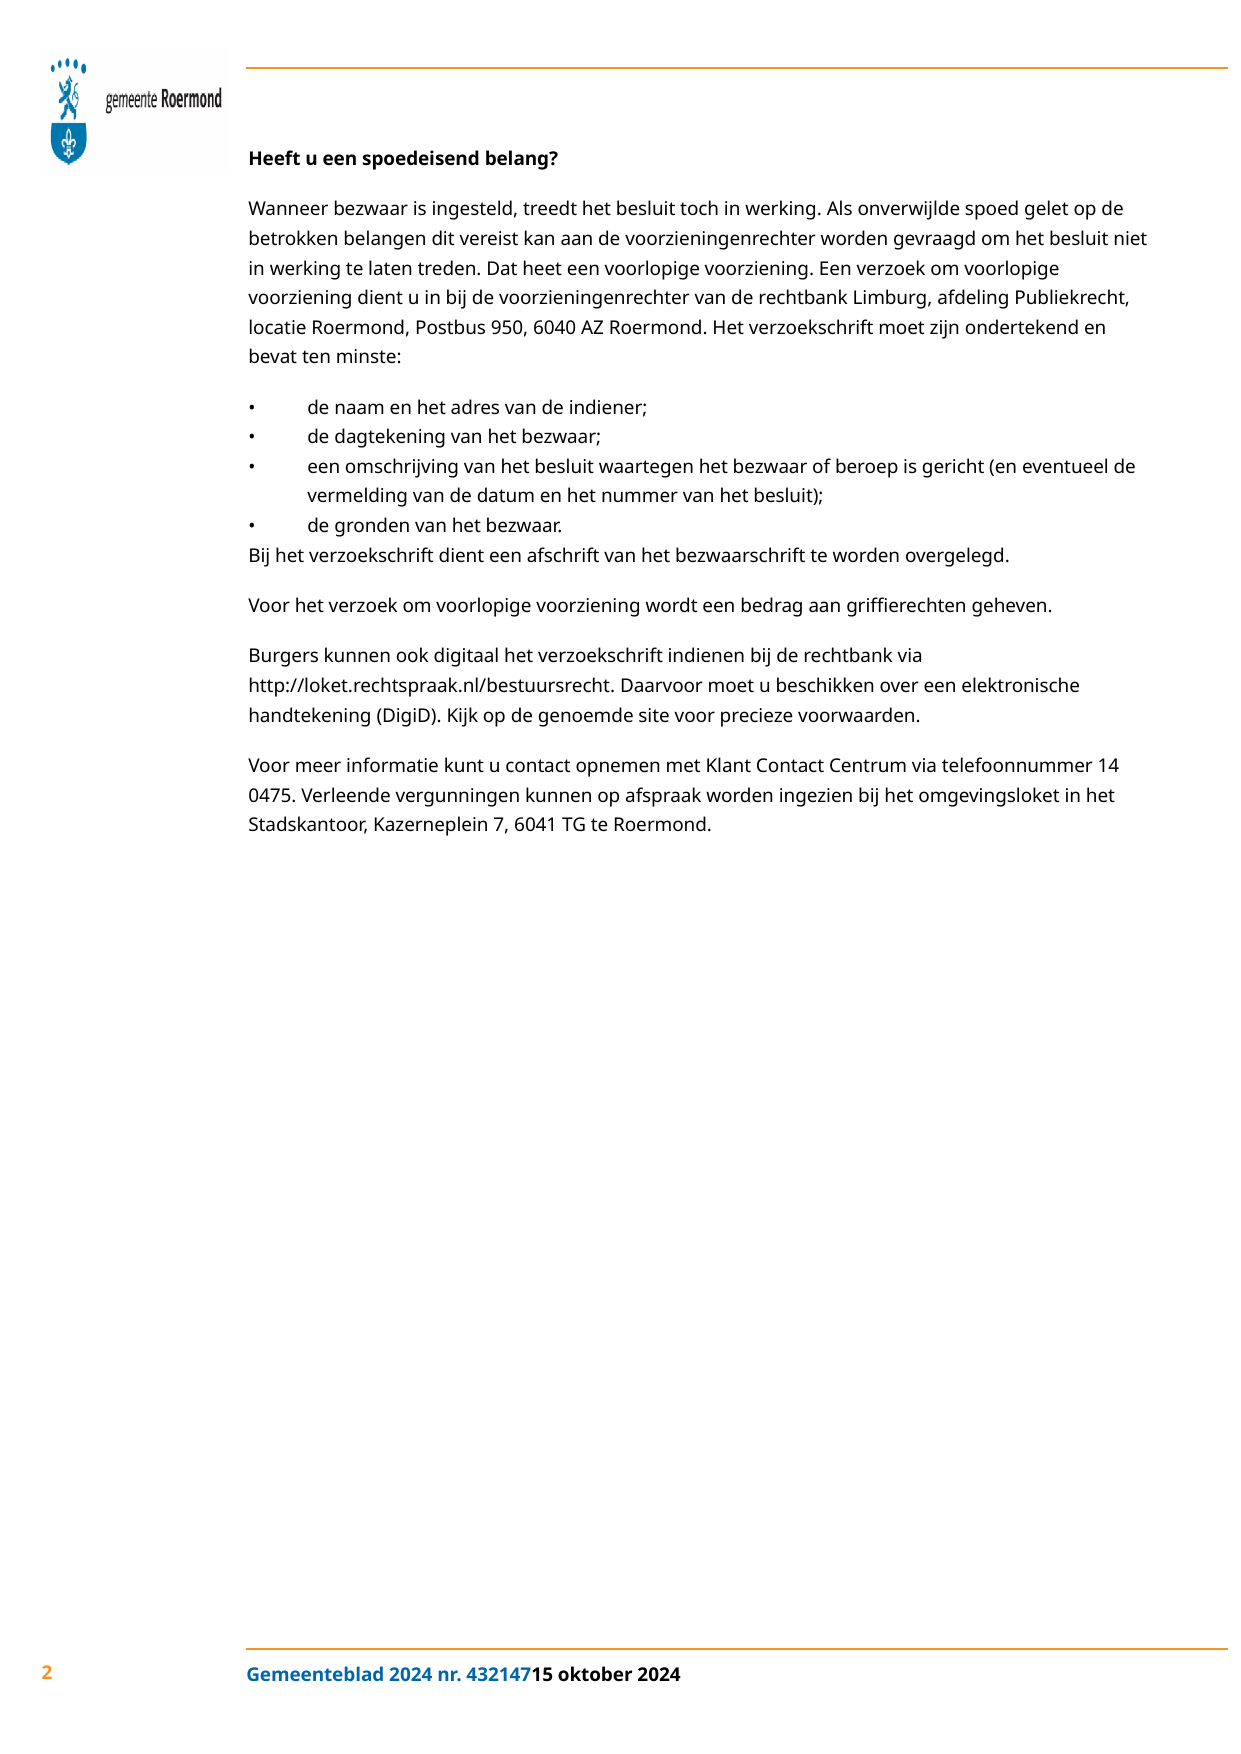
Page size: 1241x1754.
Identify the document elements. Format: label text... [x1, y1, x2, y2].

text Wanneer bezwaar is ingesteld, treedt het besluit toch in werking. Als onverwijlde spoed gelet op de betrokken belangen dit vereist kan aan de voorzieningenrechter worden gevraagd om het besluit niet in werking te laten treden. Dat heet een voorlopige voorziening. Een verzoek om voorlopige voorziening dient u in bij de voorzieningenrechter van de rechtbank Limburg, afdeling Publiekrecht, locatie Roermond, Postbus 950, 6040 AZ Roermond. Het verzoekschrift moet zijn ondertekend en bevat ten minste: [248, 196, 1152, 369]
list een omschrijving van het besluit waartegen het bezwaar of beroep is gericht (en eventueel de vermelding van de datum en het nummer van het besluit); [248, 453, 1152, 508]
text Burgers kunnen ook digitaal het verzoekschrift indienen bij de rechtbank via http://loket.rechtspraak.nl/bestuursrecht. Daarvoor moet u beschikken over een elektronische handtekening (DigiD). Kijk op de genoemde site voor precieze voorwaarden. [248, 643, 1152, 728]
picture [41, 47, 231, 172]
list de dagtekening van het bezwaar; [248, 423, 1152, 449]
list de gronden van het bezwaar. [248, 512, 1152, 538]
text Bij het verzoekschrift dient een afschrift van het bezwaarschrift te worden overgelegd. [248, 542, 1152, 568]
text Voor het verzoek om voorlopige voorziening wordt een bedrag aan griffierechten geheven. [248, 592, 1152, 618]
text Voor meer informatie kunt u contact opnemen met Klant Contact Centrum via telefoonnummer 14 0475. Verleende vergunningen kunnen op afspraak worden ingezien bij het omgevingsloket in het Stadskantoor, Kazerneplein 7, 6041 TG te Roermond. [248, 752, 1152, 837]
list de naam en het adres van de indiener; [248, 394, 1152, 420]
text Heeft u een spoedeisend belang? [248, 145, 1152, 171]
